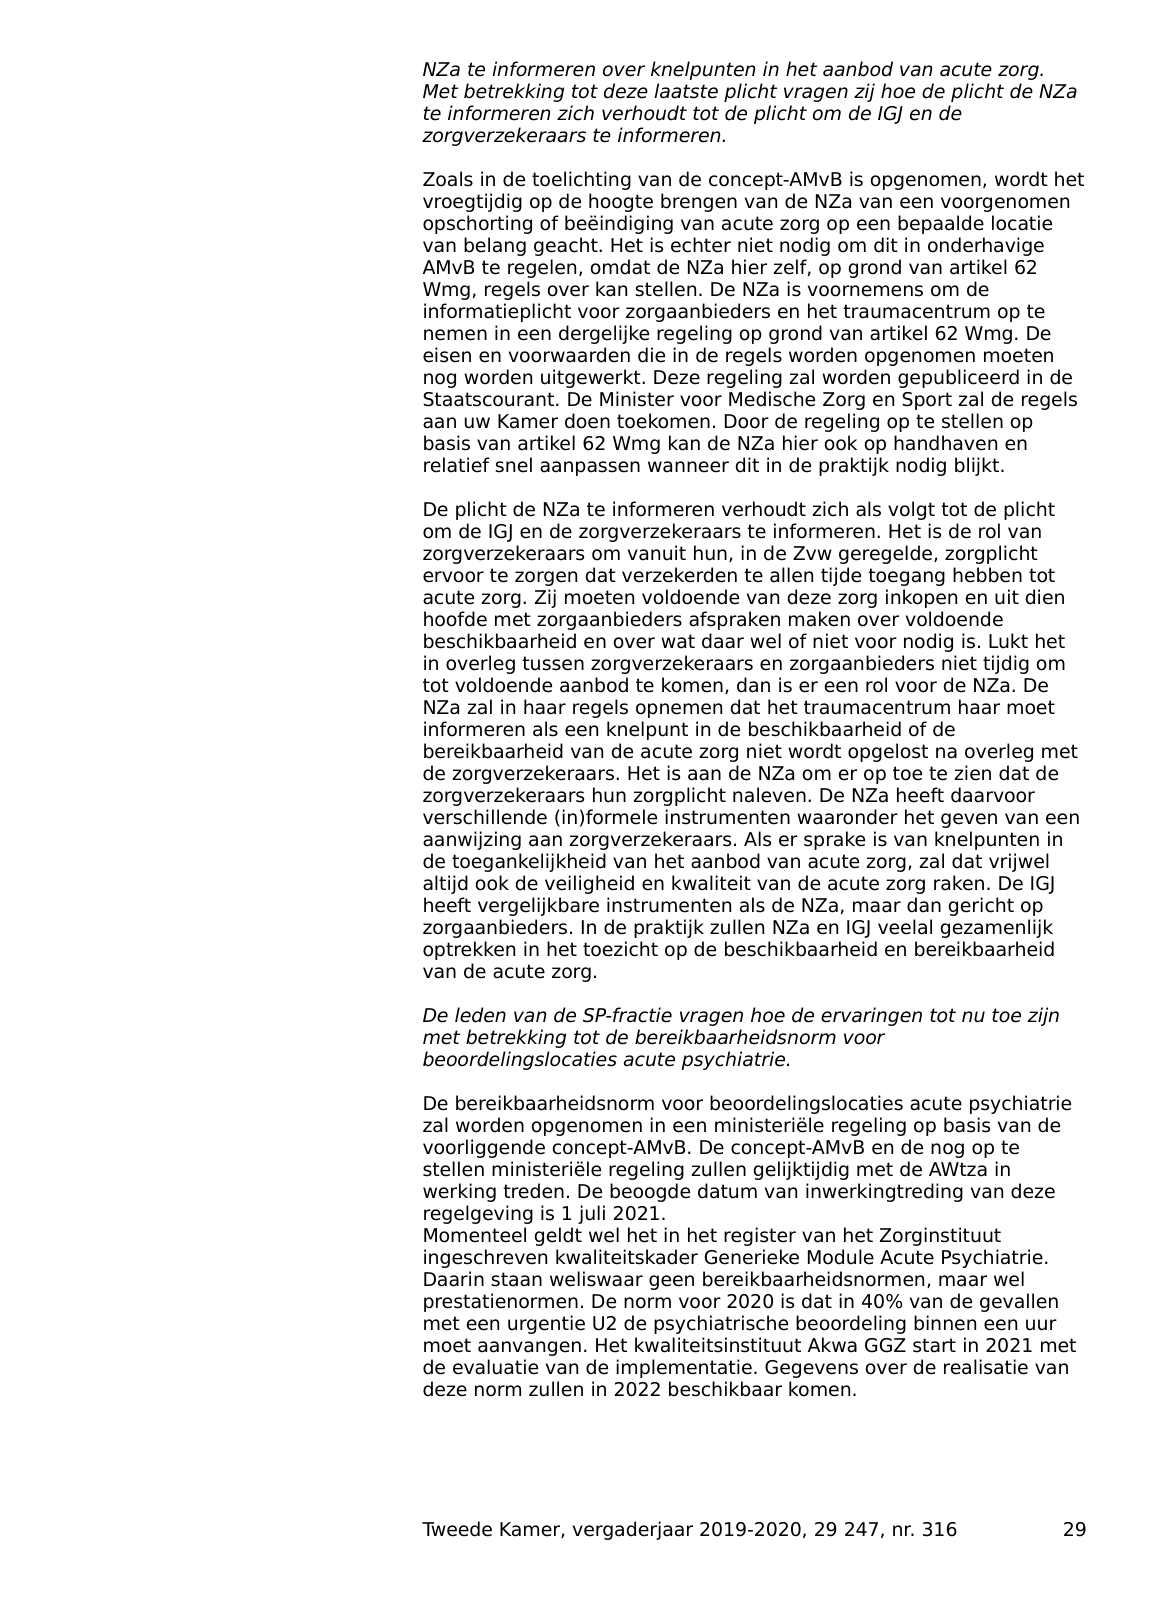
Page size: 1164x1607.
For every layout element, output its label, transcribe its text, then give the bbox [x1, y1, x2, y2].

text Zoals in de toelichting van de concept-AMvB is opgenomen, wordt het vroegtijdig op de hoogte brengen van de NZa van een voorgenomen opschorting of beëindiging van acute zorg op een bepaalde locatie van belang geacht. Het is echter niet nodig om dit in onderhavige AMvB te regelen, omdat de NZa hier zelf, op grond van artikel 62 Wmg, regels over kan stellen. De NZa is voornemens om de informatieplicht voor zorgaanbieders en het traumacentrum op te nemen in een dergelijke regeling op grond van artikel 62 Wmg. De eisen en voorwaarden die in de regels worden opgenomen moeten nog worden uitgewerkt. Deze regeling zal worden gepubliceerd in de Staatscourant. De Minister voor Medische Zorg en Sport zal de regels aan uw Kamer doen toekomen. Door de regeling op te stellen op basis van artikel 62 Wmg kan de NZa hier ook op handhaven en relatief snel aanpassen wanneer dit in de praktijk nodig blijkt. [422, 169, 1087, 477]
text De plicht de NZa te informeren verhoudt zich als volgt tot de plicht om de IGJ en de zorgverzekeraars te informeren. Het is de rol van zorgverzekeraars om vanuit hun, in de Zvw geregelde, zorgplicht ervoor te zorgen dat verzekerden te allen tijde toegang hebben tot acute zorg. Zij moeten voldoende van deze zorg inkopen en uit dien hoofde met zorgaanbieders afspraken maken over voldoende beschikbaarheid en over wat daar wel of niet voor nodig is. Lukt het in overleg tussen zorgverzekeraars en zorgaanbieders niet tijdig om tot voldoende aanbod te komen, dan is er een rol voor de NZa. De NZa zal in haar regels opnemen dat het traumacentrum haar moet informeren als een knelpunt in de beschikbaarheid of de bereikbaarheid van de acute zorg niet wordt opgelost na overleg met de zorgverzekeraars. Het is aan de NZa om er op toe te zien dat de zorgverzekeraars hun zorgplicht naleven. De NZa heeft daarvoor verschillende (in)formele instrumenten waaronder het geven van een aanwijzing aan zorgverzekeraars. Als er sprake is van knelpunten in de toegankelijkheid van het aanbod van acute zorg, zal dat vrijwel altijd ook de veiligheid en kwaliteit van de acute zorg raken. De IGJ heeft vergelijkbare instrumenten als de NZa, maar dan gericht op zorgaanbieders. In de praktijk zullen NZa en IGJ veelal gezamenlijk optrekken in het toezicht op de beschikbaarheid en bereikbaarheid van de acute zorg. [422, 499, 1087, 983]
text De bereikbaarheidsnorm voor beoordelingslocaties acute psychiatrie zal worden opgenomen in een ministeriële regeling op basis van de voorliggende concept-AMvB. De concept-AMvB en de nog op te stellen ministeriële regeling zullen gelijktijdig met de AWtza in werking treden. De beoogde datum van inwerkingtreding van deze regelgeving is 1 juli 2021. [422, 1093, 1087, 1225]
text De leden van de SP-fractie vragen hoe de ervaringen tot nu toe zijn met betrekking tot de bereikbaarheidsnorm voor beoordelingslocaties acute psychiatrie. [422, 1005, 1087, 1071]
text Momenteel geldt wel het in het register van het Zorginstituut ingeschreven kwaliteitskader Generieke Module Acute Psychiatrie. Daarin staan weliswaar geen bereikbaarheidsnormen, maar wel prestatienormen. De norm voor 2020 is dat in 40% van de gevallen met een urgentie U2 de psychiatrische beoordeling binnen een uur moet aanvangen. Het kwaliteitsinstituut Akwa GGZ start in 2021 met de evaluatie van de implementatie. Gegevens over de realisatie van deze norm zullen in 2022 beschikbaar komen. [422, 1225, 1087, 1401]
text NZa te informeren over knelpunten in het aanbod van acute zorg. Met betrekking tot deze laatste plicht vragen zij hoe de plicht de NZa te informeren zich verhoudt tot de plicht om de IGJ en de zorgverzekeraars te informeren. [422, 59, 1087, 147]
